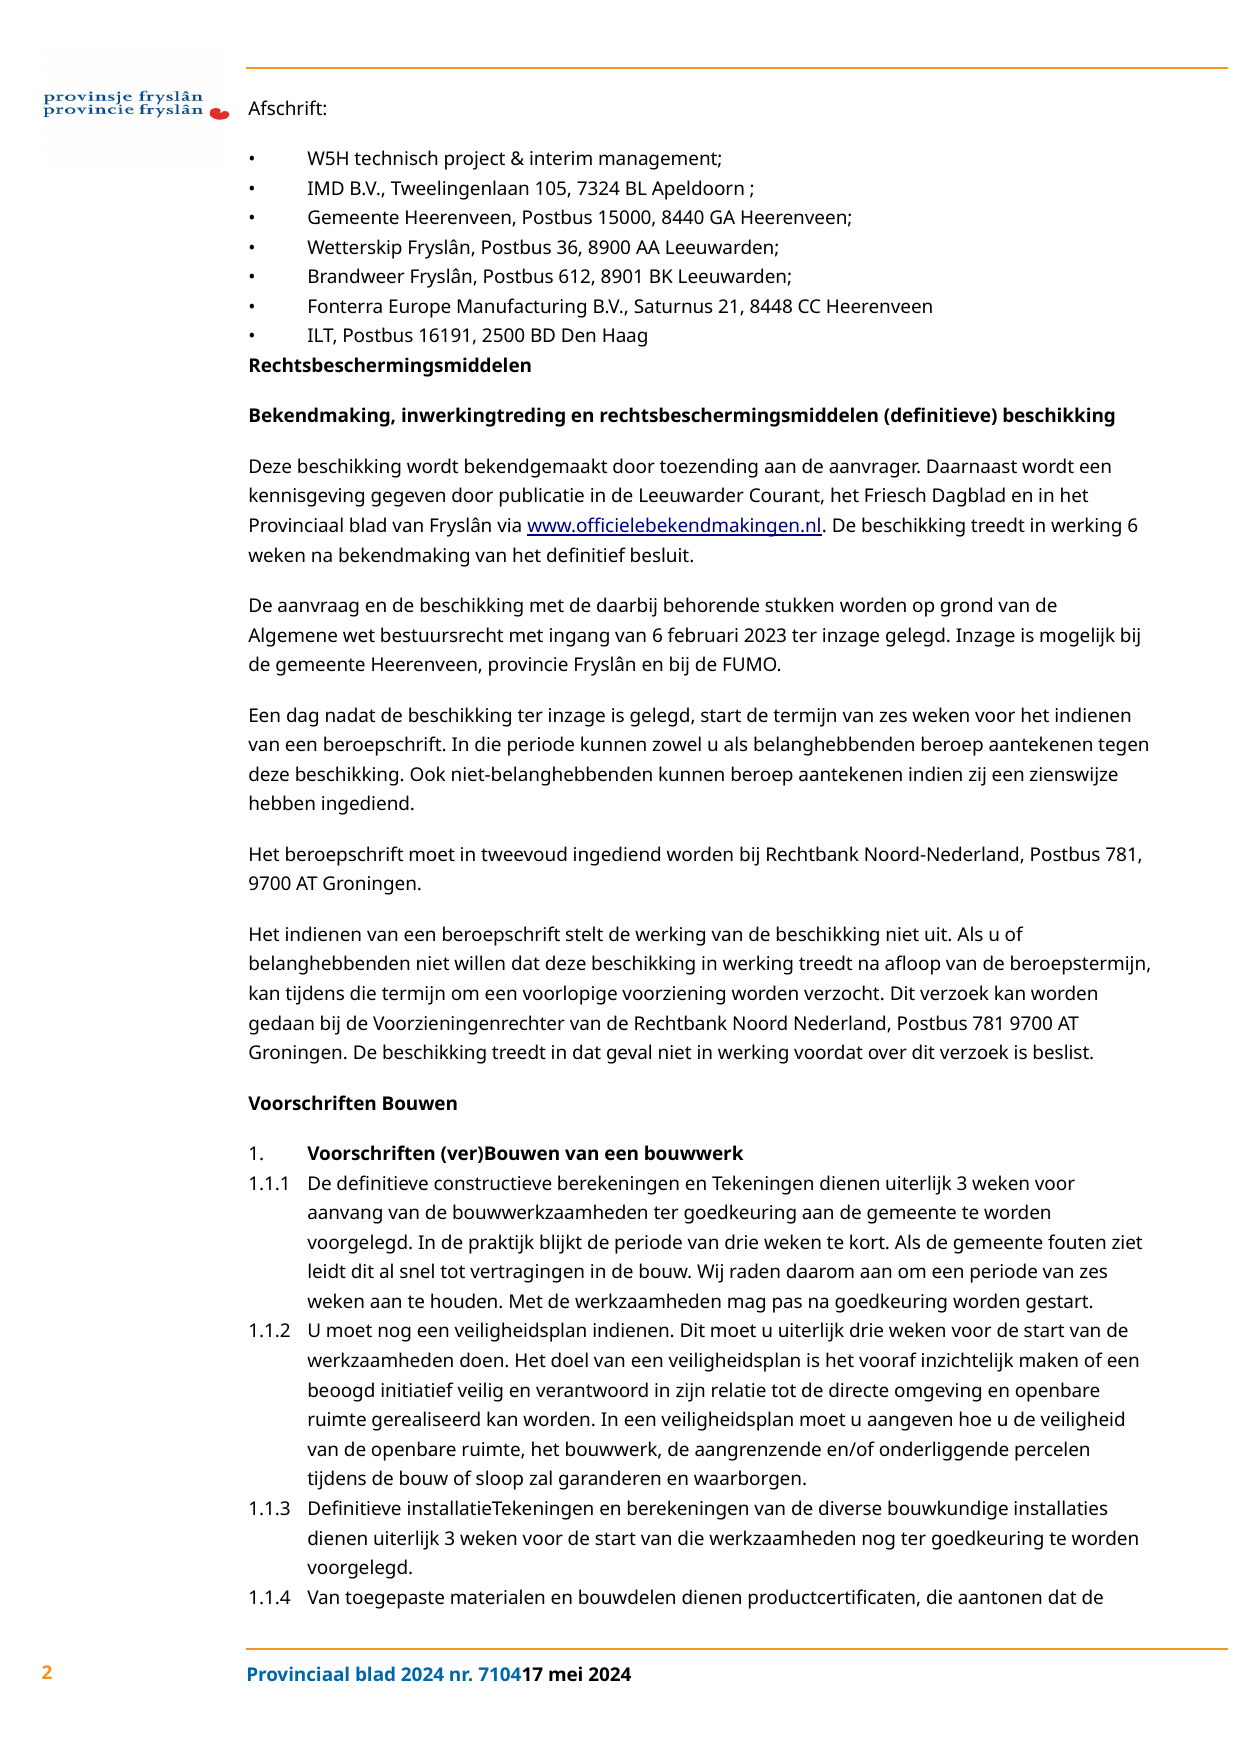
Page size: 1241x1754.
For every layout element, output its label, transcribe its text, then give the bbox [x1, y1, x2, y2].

list Van toegepaste materialen en bouwdelen dienen productcertificaten, die aantonen dat de [248, 1584, 1152, 1610]
list U moet nog een veiligheidsplan indienen. Dit moet u uiterlijk drie weken voor de start van de werkzaamheden doen. Het doel van een veiligheidsplan is het vooraf inzichtelijk maken of een beoogd initiatief veilig en verantwoord in zijn relatie tot de directe omgeving en openbare ruimte gerealiseerd kan worden. In een veiligheidsplan moet u aangeven hoe u de veiligheid van de openbare ruimte, het bouwwerk, de aangrenzende en/of onderliggende percelen tijdens de bouw of sloop zal garanderen en waarborgen. [248, 1318, 1152, 1491]
list Gemeente Heerenveen, Postbus 15000, 8440 GA Heerenveen; [248, 204, 1152, 230]
list Wetterskip Fryslân, Postbus 36, 8900 AA Leeuwarden; [248, 234, 1152, 260]
text Voorschriften Bouwen [248, 1090, 1152, 1116]
text De aanvraag en de beschikking met de daarbij behorende stukken worden op grond van de Algemene wet bestuursrecht met ingang van 6 februari 2023 ter inzage gelegd. Inzage is mogelijk bij de gemeente Heerenveen, provincie Fryslân en bij de FUMO. [248, 592, 1152, 677]
list De definitieve constructieve berekeningen en Tekeningen dienen uiterlijk 3 weken voor aanvang van de bouwwerkzaamheden ter goedkeuring aan de gemeente te worden voorgelegd. In de praktijk blijkt de periode van drie weken te kort. Als de gemeente fouten ziet leidt dit al snel tot vertragingen in de bouw. Wij raden daarom aan om een periode van zes weken aan te houden. Met de werkzaamheden mag pas na goedkeuring worden gestart. [248, 1170, 1152, 1314]
text Een dag nadat de beschikking ter inzage is gelegd, start de termijn van zes weken voor het indienen van een beroepschrift. In die periode kunnen zowel u als belanghebbenden beroep aantekenen tegen deze beschikking. Ook niet-belanghebbenden kunnen beroep aantekenen indien zij een zienswijze hebben ingediend. [248, 702, 1152, 816]
text Bekendmaking, inwerkingtreding en rechtsbeschermingsmiddelen (definitieve) beschikking [248, 403, 1152, 428]
text Afschrift: [248, 95, 1152, 121]
list Voorschriften (ver)Bouwen van een bouwwerk [248, 1140, 1152, 1166]
list ILT, Postbus 16191, 2500 BD Den Haag [248, 323, 1152, 348]
list W5H technisch project & interim management; [248, 145, 1152, 171]
list IMD B.V., Tweelingenlaan 105, 7324 BL Apeldoorn ; [248, 175, 1152, 201]
text Het indienen van een beroepschrift stelt de werking van de beschikking niet uit. Als u of belanghebbenden niet willen dat deze beschikking in werking treedt na afloop van de beroepstermijn, kan tijdens die termijn om een voorlopige voorziening worden verzocht. Dit verzoek kan worden gedaan bij de Voorzieningenrechter van de Rechtbank Noord Nederland, Postbus 781 9700 AT Groningen. De beschikking treedt in dat geval niet in werking voordat over dit verzoek is beslist. [248, 921, 1152, 1065]
list Fonterra Europe Manufacturing B.V., Saturnus 21, 8448 CC Heerenveen [248, 293, 1152, 319]
text Het beroepschrift moet in tweevoud ingediend worden bij Rechtbank Noord-Nederland, Postbus 781, 9700 AT Groningen. [248, 841, 1152, 896]
picture [41, 47, 231, 172]
text Deze beschikking wordt bekendgemaakt door toezending aan de aanvrager. Daarnaast wordt een kennisgeving gegeven door publicatie in de Leeuwarder Courant, het Friesch Dagblad en in het Provinciaal blad van Fryslân via www.officielebekendmakingen.nl. De beschikking treedt in werking 6 weken na bekendmaking van het definitief besluit. [248, 453, 1152, 568]
text Rechtsbeschermingsmiddelen [248, 352, 1152, 378]
list Brandweer Fryslân, Postbus 612, 8901 BK Leeuwarden; [248, 263, 1152, 289]
list Definitieve installatieTekeningen en berekeningen van de diverse bouwkundige installaties dienen uiterlijk 3 weken voor de start van die werkzaamheden nog ter goedkeuring te worden voorgelegd. [248, 1495, 1152, 1580]
